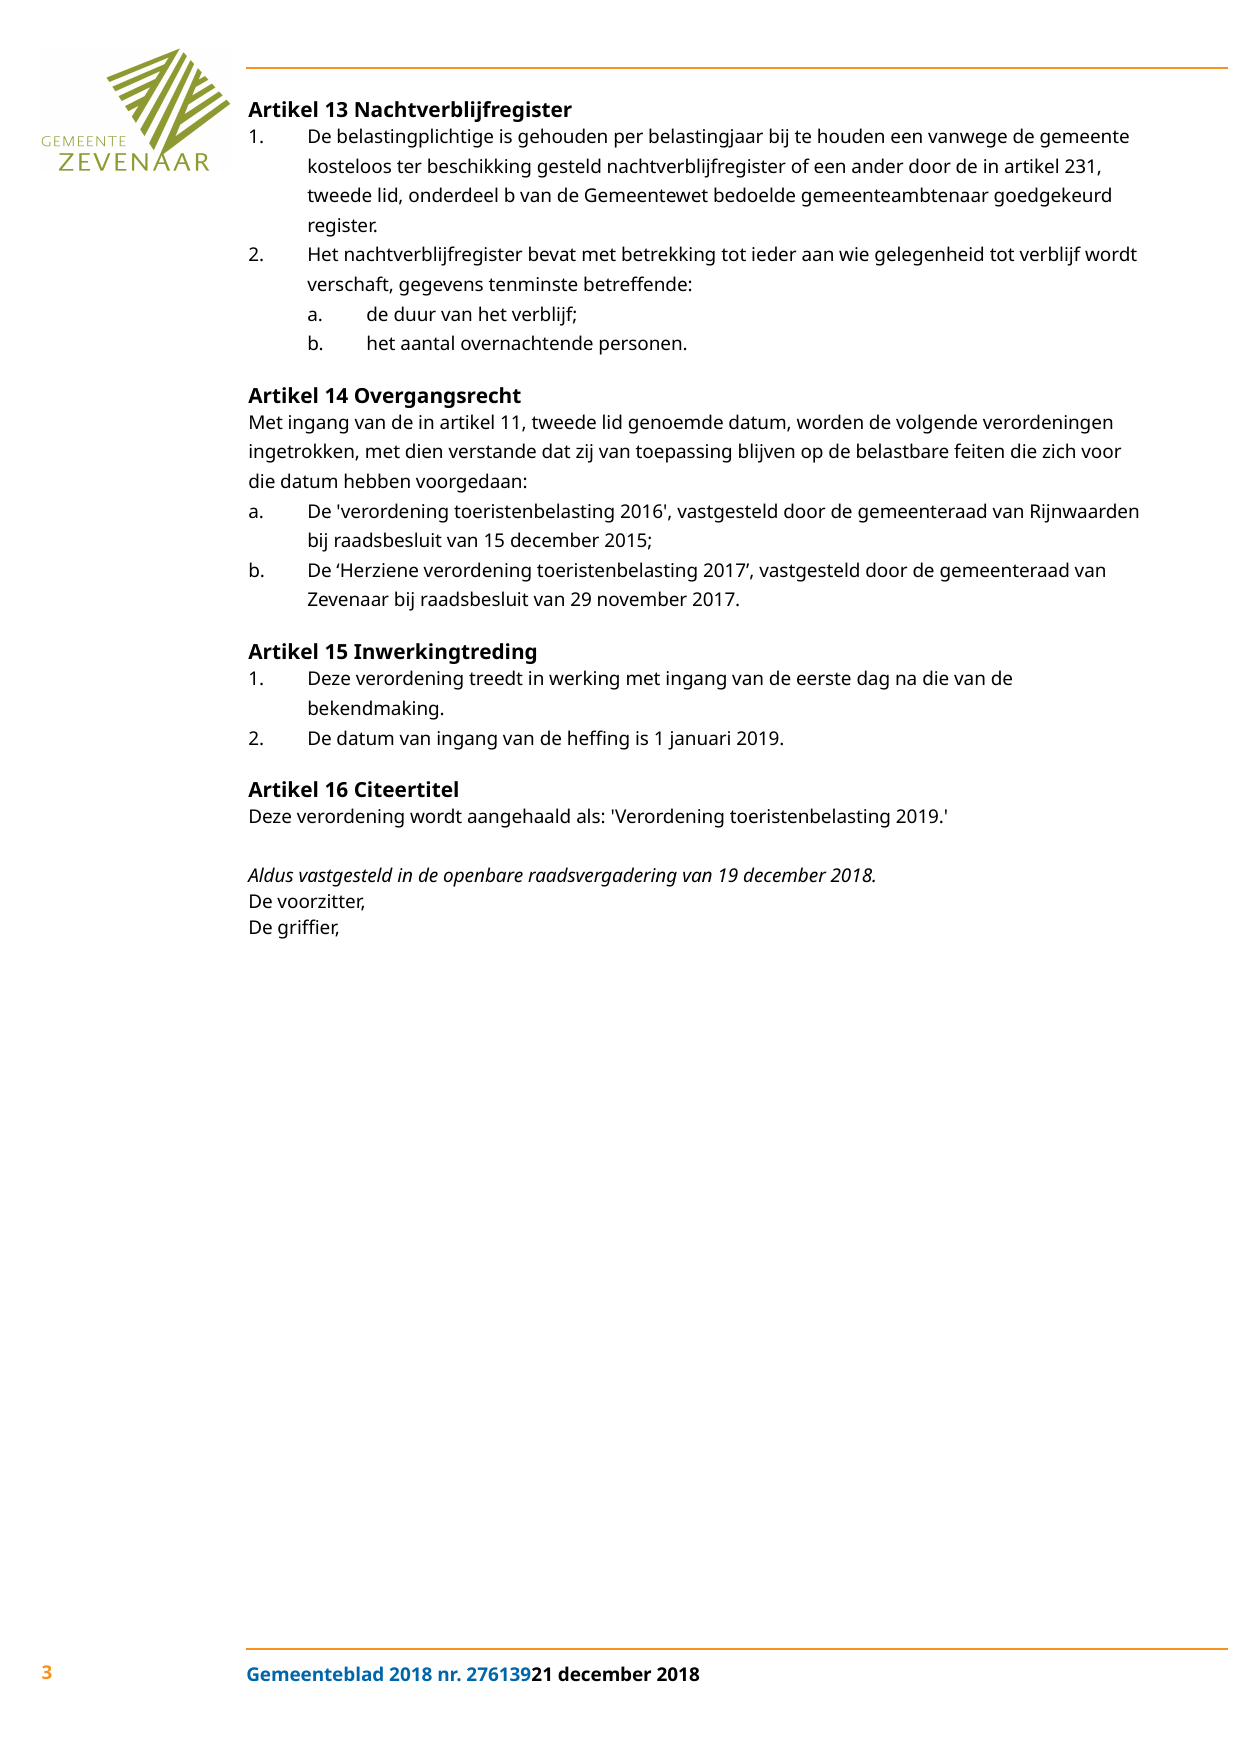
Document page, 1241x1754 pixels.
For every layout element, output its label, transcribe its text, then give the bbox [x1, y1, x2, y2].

text Artikel 16 Citeertitel [248, 775, 1152, 803]
text De voorzitter, [248, 888, 1152, 914]
list De 'verordening toeristenbelasting 2016', vastgesteld door de gemeenteraad van Rijnwaarden bij raadsbesluit van 15 december 2015; [248, 498, 1152, 553]
text Artikel 13 Nachtverblijfregister [248, 95, 1152, 123]
list De datum van ingang van de heffing is 1 januari 2019. [248, 725, 1152, 750]
list Deze verordening treedt in werking met ingang van de eerste dag na die van de bekendmaking. [248, 666, 1152, 721]
text Artikel 15 Inwerkingtreding [248, 637, 1152, 666]
text Aldus vastgesteld in de openbare raadsvergadering van 19 december 2018. [248, 863, 1152, 888]
text Deze verordening wordt aangehaald als: 'Verordening toeristenbelasting 2019.' [248, 803, 1152, 829]
text De griffier, [248, 914, 1152, 940]
picture [41, 47, 231, 172]
list De ‘Herziene verordening toeristenbelasting 2017’, vastgesteld door de gemeenteraad van Zevenaar bij raadsbesluit van 29 november 2017. [248, 557, 1152, 612]
text Artikel 14 Overgangsrecht [248, 381, 1152, 409]
list de duur van het verblijf; [307, 301, 1152, 326]
list De belastingplichtige is gehouden per belastingjaar bij te houden een vanwege de gemeente kosteloos ter beschikking gesteld nachtverblijfregister of een ander door de in artikel 231, tweede lid, onderdeel b van de Gemeentewet bedoelde gemeenteambtenaar goedgekeurd register. [248, 123, 1152, 238]
text Met ingang van de in artikel 11, tweede lid genoemde datum, worden de volgende verordeningen ingetrokken, met dien verstande dat zij van toepassing blijven op de belastbare feiten die zich voor die datum hebben voorgedaan: [248, 409, 1152, 494]
list het aantal overnachtende personen. [307, 330, 1152, 356]
list Het nachtverblijfregister bevat met betrekking tot ieder aan wie gelegenheid tot verblijf wordt verschaft, gegevens tenminste betreffende: [248, 242, 1152, 297]
